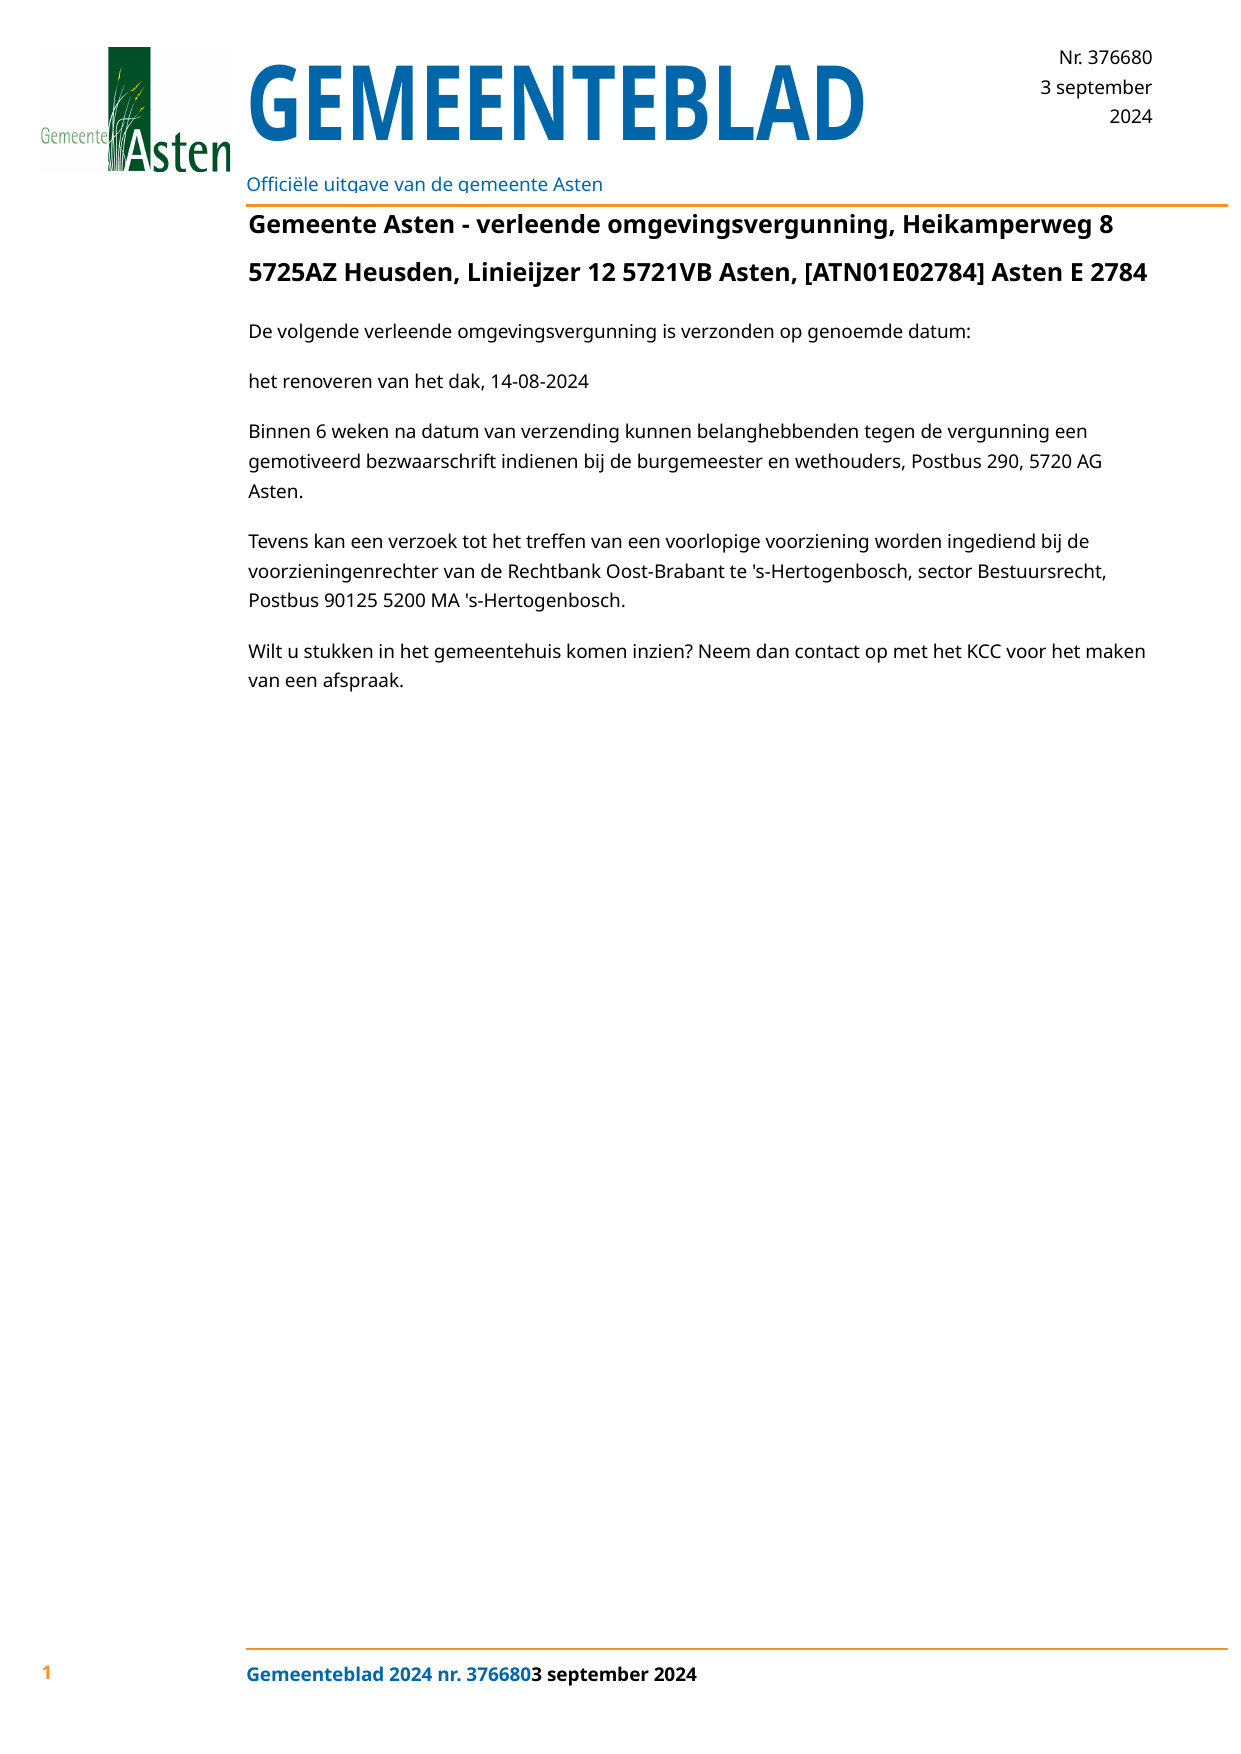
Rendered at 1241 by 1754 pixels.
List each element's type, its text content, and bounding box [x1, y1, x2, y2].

text het renoveren van het dak, 14-08-2024 [248, 368, 1152, 394]
text Gemeente Asten - verleende omgevingsvergunning, Heikamperweg 8 5725AZ Heusden, Linieijzer 12 5721VB Asten, [ATN01E02784] Asten E 2784 [248, 207, 1152, 288]
text De volgende verleende omgevingsvergunning is verzonden op genoemde datum: [248, 318, 1152, 344]
picture [41, 47, 231, 172]
text Wilt u stukken in het gemeentehuis komen inzien? Neem dan contact op met het KCC voor het maken van een afspraak. [248, 638, 1152, 693]
text Binnen 6 weken na datum van verzending kunnen belanghebbenden tegen de vergunning een gemotiveerd bezwaarschrift indienen bij de burgemeester en wethouders, Postbus 290, 5720 AG Asten. [248, 419, 1152, 504]
text Tevens kan een verzoek tot het treffen van een voorlopige voorziening worden ingediend bij de voorzieningenrechter van de Rechtbank Oost-Brabant te 's-Hertogenbosch, sector Bestuursrecht, Postbus 90125 5200 MA 's-Hertogenbosch. [248, 528, 1152, 613]
